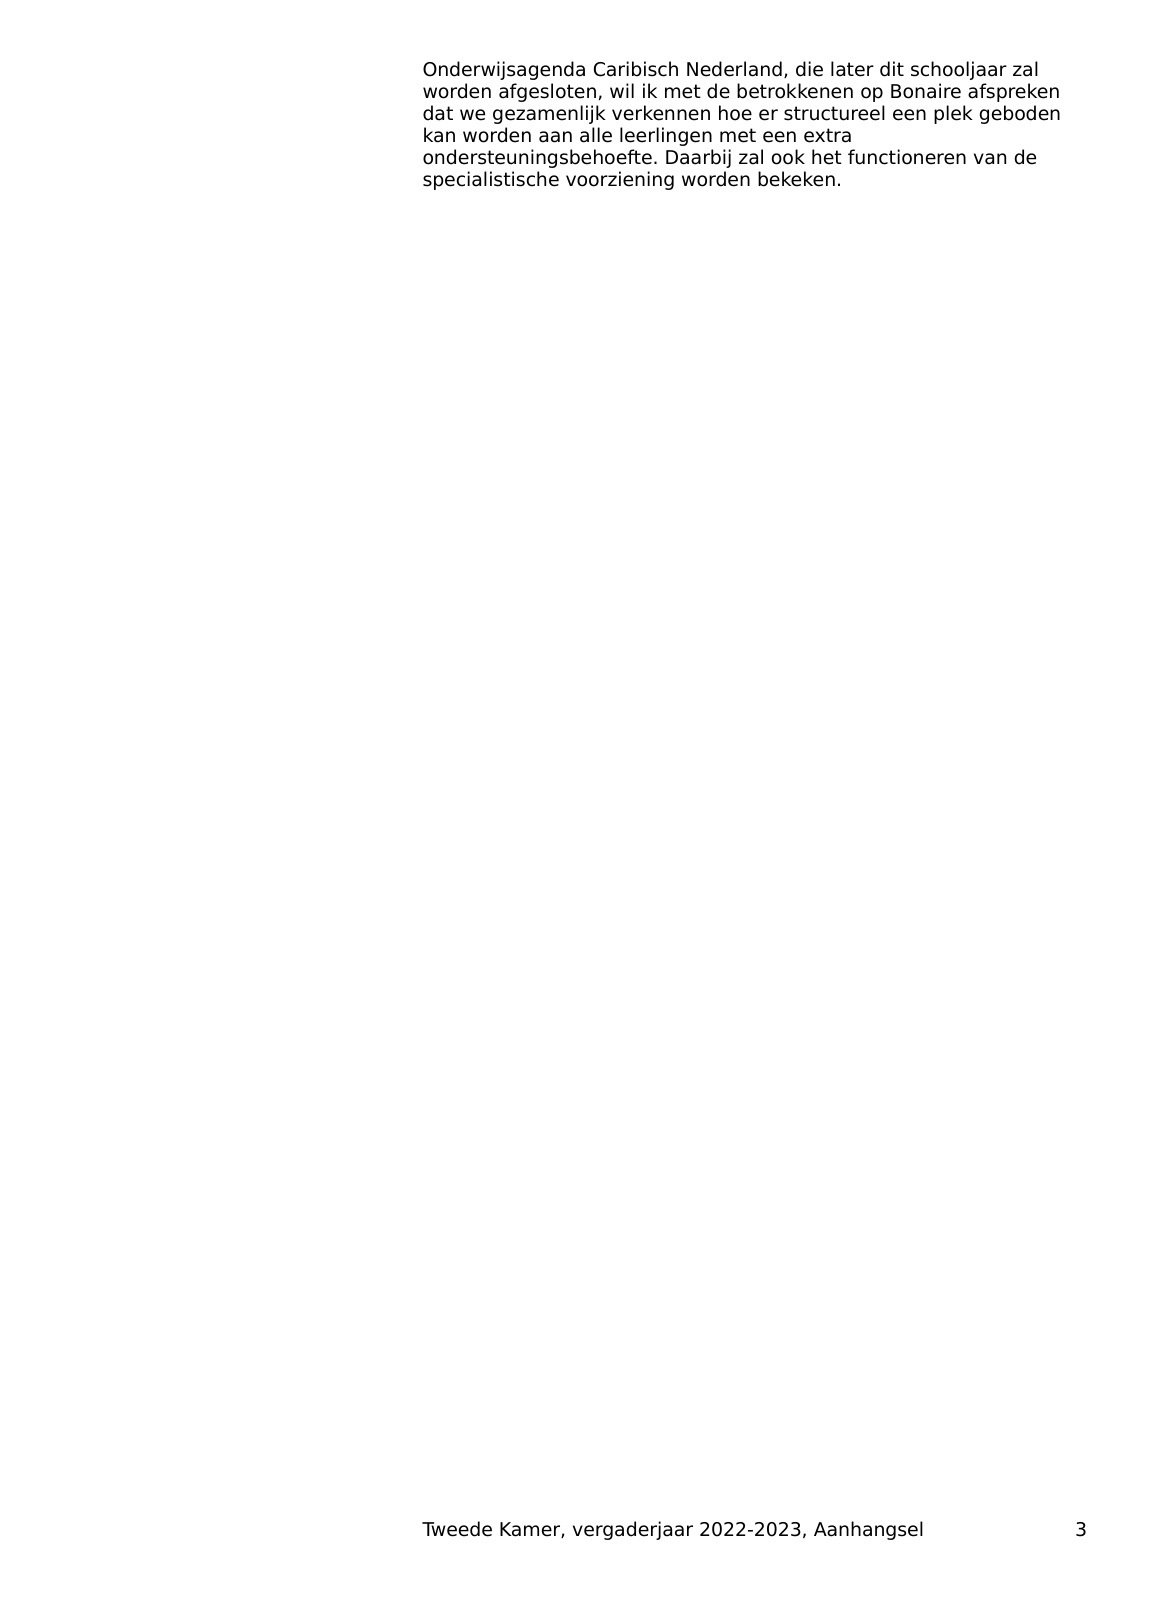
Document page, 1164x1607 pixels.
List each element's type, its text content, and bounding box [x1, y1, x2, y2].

text Onderwijsagenda Caribisch Nederland, die later dit schooljaar zal worden afgesloten, wil ik met de betrokkenen op Bonaire afspreken dat we gezamenlijk verkennen hoe er structureel een plek geboden kan worden aan alle leerlingen met een extra ondersteuningsbehoefte. Daarbij zal ook het functioneren van de specialistische voorziening worden bekeken. [422, 59, 1087, 191]
